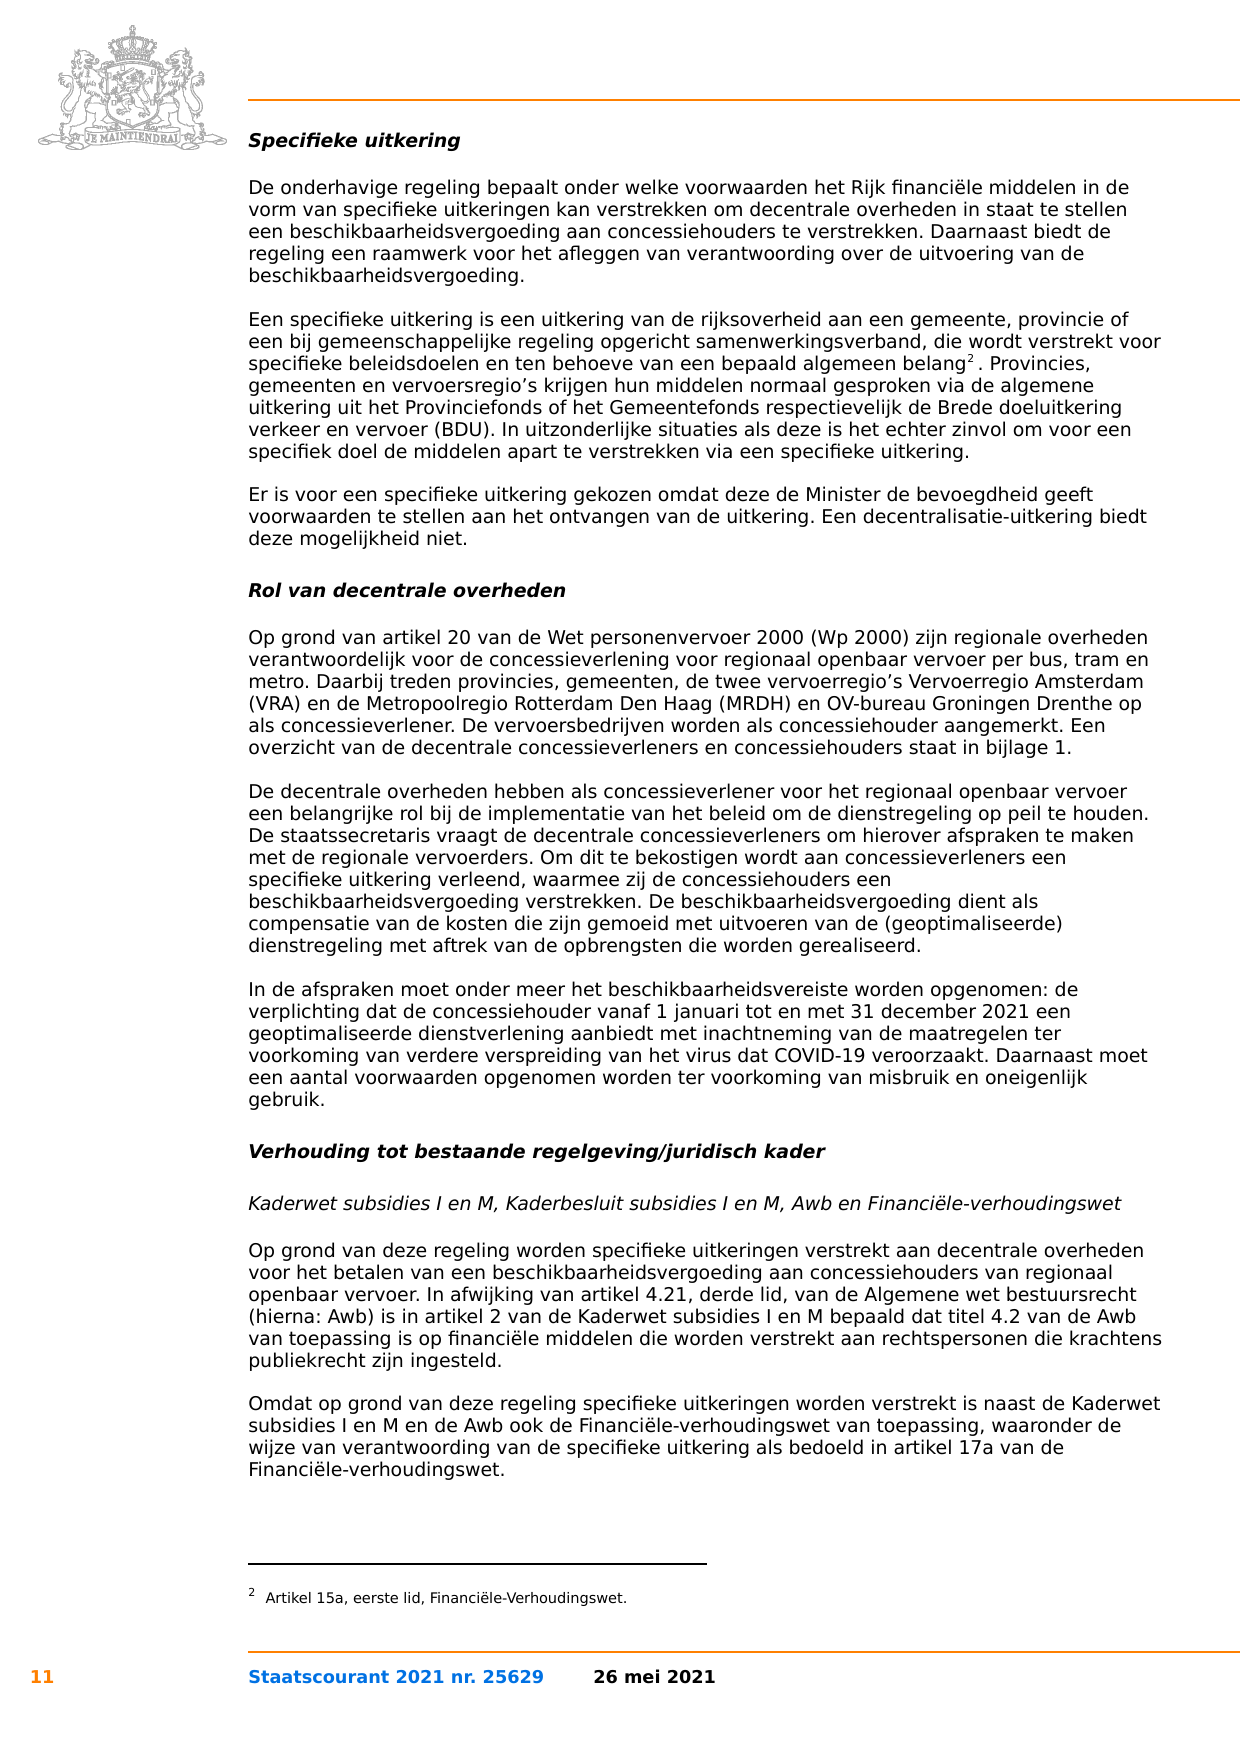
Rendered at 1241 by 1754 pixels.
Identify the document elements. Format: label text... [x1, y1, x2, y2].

text In de afspraken moet onder meer het beschikbaarheidsvereiste worden opgenomen: de verplichting dat de concessiehouder vanaf 1 januari tot en met 31 december 2021 een geoptimaliseerde dienstverlening aanbiedt met inachtneming van de maatregelen ter voorkoming van verdere verspreiding van het virus dat COVID-19 veroorzaakt. Daarnaast moet een aantal voorwaarden opgenomen worden ter voorkoming van misbruik en oneigenlijk gebruik. [248, 979, 1163, 1111]
subtitle Specifieke uitkering [248, 130, 1163, 152]
text Er is voor een specifieke uitkering gekozen omdat deze de Minister de bevoegdheid geeft voorwaarden te stellen aan het ontvangen van de uitkering. Een decentralisatie-uitkering biedt deze mogelijkheid niet. [248, 484, 1163, 550]
text Artikel 15a, eerste lid, Financiële-Verhoudingswet. [248, 1586, 1163, 1608]
text De decentrale overheden hebben als concessieverlener voor het regionaal openbaar vervoer een belangrijke rol bij de implementatie van het beleid om de dienstregeling op peil te houden. De staatssecretaris vraagt de decentrale concessieverleners om hierover afspraken te maken met de regionale vervoerders. Om dit te bekostigen wordt aan concessieverleners een specifieke uitkering verleend, waarmee zij de concessiehouders een beschikbaarheidsvergoeding verstrekken. De beschikbaarheidsvergoeding dient als compensatie van de kosten die zijn gemoeid met uitvoeren van de (geoptimaliseerde) dienstregeling met aftrek van de opbrengsten die worden gerealiseerd. [248, 781, 1163, 957]
text Een specifieke uitkering is een uitkering van de rijksoverheid aan een gemeente, provincie of een bij gemeenschappelijke regeling opgericht samenwerkingsverband, die wordt verstrekt voor specifieke beleidsdoelen en ten behoeve van een bepaald algemeen belang. Provincies, gemeenten en vervoersregio’s krijgen hun middelen normaal gesproken via de algemene uitkering uit het Provinciefonds of het Gemeentefonds respectievelijk de Brede doeluitkering verkeer en vervoer (BDU). In uitzonderlijke situaties als deze is het echter zinvol om voor een specifiek doel de middelen apart te verstrekken via een specifieke uitkering. [248, 309, 1163, 462]
text Omdat op grond van deze regeling specifieke uitkeringen worden verstrekt is naast de Kaderwet subsidies I en M en de Awb ook de Financiële-verhoudingswet van toepassing, waaronder de wijze van verantwoording van de specifieke uitkering als bedoeld in artikel 17a van de Financiële-verhoudingswet. [248, 1393, 1163, 1481]
text Op grond van deze regeling worden specifieke uitkeringen verstrekt aan decentrale overheden voor het betalen van een beschikbaarheidsvergoeding aan concessiehouders van regionaal openbaar vervoer. In afwijking van artikel 4.21, derde lid, van de Algemene wet bestuursrecht (hierna: Awb) is in artikel 2 van de Kaderwet subsidies I en M bepaald dat titel 4.2 van de Awb van toepassing is op financiële middelen die worden verstrekt aan rechtspersonen die krachtens publiekrecht zijn ingesteld. [248, 1239, 1163, 1371]
text Op grond van artikel 20 van de Wet personenvervoer 2000 (Wp 2000) zijn regionale overheden verantwoordelijk voor de concessieverlening voor regionaal openbaar vervoer per bus, tram en metro. Daarbij treden provincies, gemeenten, de twee vervoerregio’s Vervoerregio Amsterdam (VRA) en de Metropoolregio Rotterdam Den Haag (MRDH) en OV-bureau Groningen Drenthe op als concessieverlener. De vervoersbedrijven worden als concessiehouder aangemerkt. Een overzicht van de decentrale concessieverleners en concessiehouders staat in bijlage 1. [248, 627, 1163, 759]
text De onderhavige regeling bepaalt onder welke voorwaarden het Rijk financiële middelen in de vorm van specifieke uitkeringen kan verstrekken om decentrale overheden in staat te stellen een beschikbaarheidsvergoeding aan concessiehouders te verstrekken. Daarnaast biedt de regeling een raamwerk voor het afleggen van verantwoording over de uitvoering van de beschikbaarheidsvergoeding. [248, 177, 1163, 287]
subtitle Rol van decentrale overheden [248, 580, 1163, 602]
subtitle Kaderwet subsidies I en M, Kaderbesluit subsidies I en M, Awb en Financiële-verhoudingswet [248, 1193, 1163, 1214]
subtitle Verhouding tot bestaande regelgeving/juridisch kader [248, 1141, 1163, 1163]
picture [38, 25, 227, 150]
